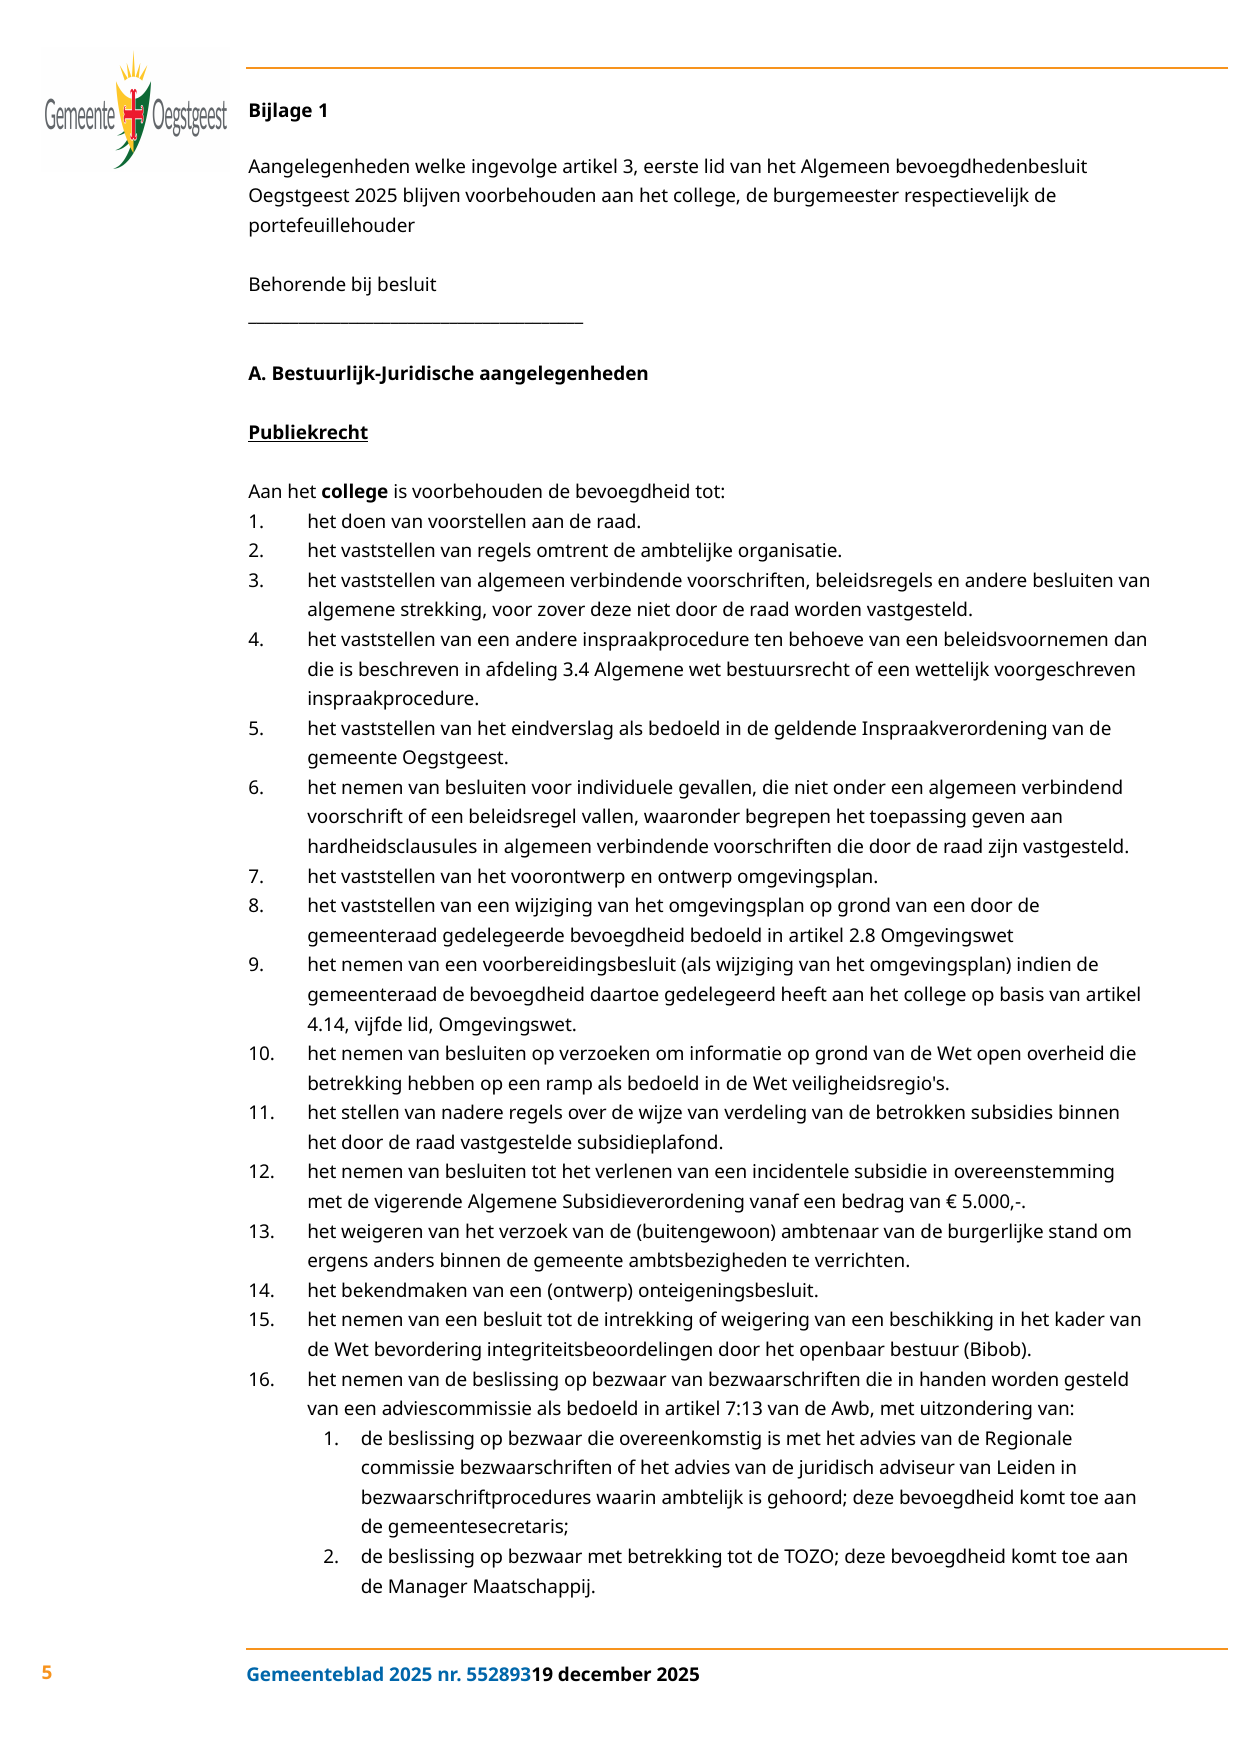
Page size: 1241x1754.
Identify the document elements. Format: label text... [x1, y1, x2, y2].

list het nemen van de beslissing op bezwaar van bezwaarschriften die in handen worden gesteld van een adviescommissie als bedoeld in artikel 7:13 van de Awb, met uitzondering van: [248, 1366, 1152, 1421]
picture [41, 47, 231, 172]
text Publiekrecht [248, 419, 1152, 445]
list het vaststellen van een wijziging van het omgevingsplan op grond van een door de gemeenteraad gedelegeerde bevoegdheid bedoeld in artikel 2.8 Omgevingswet [248, 892, 1152, 948]
list het vaststellen van regels omtrent de ambtelijke organisatie. [248, 537, 1152, 563]
text ________________________________________ [248, 301, 1152, 327]
text A. Bestuurlijk-Juridische aangelegenheden [248, 360, 1152, 386]
list het vaststellen van algemeen verbindende voorschriften, beleidsregels en andere besluiten van algemene strekking, voor zover deze niet door de raad worden vastgesteld. [248, 567, 1152, 622]
text Aan het college is voorbehouden de bevoegdheid tot: [248, 478, 1152, 504]
list de beslissing op bezwaar met betrekking tot de TOZO; deze bevoegdheid komt toe aan de Manager Maatschappij. [323, 1543, 1152, 1599]
list het nemen van besluiten op verzoeken om informatie op grond van de Wet open overheid die betrekking hebben op een ramp als bedoeld in de Wet veiligheidsregio's. [248, 1040, 1152, 1096]
text Bijlage 1 [248, 95, 1152, 123]
list het nemen van een besluit tot de intrekking of weigering van een beschikking in het kader van de Wet bevordering integriteitsbeoordelingen door het openbaar bestuur (Bibob). [248, 1307, 1152, 1362]
list het nemen van besluiten voor individuele gevallen, die niet onder een algemeen verbindend voorschrift of een beleidsregel vallen, waaronder begrepen het toepassing geven aan hardheidsclausules in algemeen verbindende voorschriften die door de raad zijn vastgesteld. [248, 774, 1152, 859]
list het vaststellen van het eindverslag als bedoeld in de geldende Inspraakverordening van de gemeente Oegstgeest. [248, 715, 1152, 770]
list het vaststellen van een andere inspraakprocedure ten behoeve van een beleidsvoornemen dan die is beschreven in afdeling 3.4 Algemene wet bestuursrecht of een wettelijk voorgeschreven inspraakprocedure. [248, 626, 1152, 711]
list het weigeren van het verzoek van de (buitengewoon) ambtenaar van de burgerlijke stand om ergens anders binnen de gemeente ambtsbezigheden te verrichten. [248, 1218, 1152, 1273]
list het bekendmaken van een (ontwerp) onteigeningsbesluit. [248, 1277, 1152, 1303]
list het stellen van nadere regels over de wijze van verdeling van de betrokken subsidies binnen het door de raad vastgestelde subsidieplafond. [248, 1099, 1152, 1155]
list het doen van voorstellen aan de raad. [248, 508, 1152, 534]
list de beslissing op bezwaar die overeenkomstig is met het advies van de Regionale commissie bezwaarschriften of het advies van de juridisch adviseur van Leiden in bezwaarschriftprocedures waarin ambtelijk is gehoord; deze bevoegdheid komt toe aan de gemeentesecretaris; [323, 1425, 1152, 1539]
text Aangelegenheden welke ingevolge artikel 3, eerste lid van het Algemeen bevoegdhedenbesluit Oegstgeest 2025 blijven voorbehouden aan het college, de burgemeester respectievelijk de portefeuillehouder [248, 153, 1152, 238]
list het vaststellen van het voorontwerp en ontwerp omgevingsplan. [248, 863, 1152, 889]
list het nemen van besluiten tot het verlenen van een incidentele subsidie in overeenstemming met de vigerende Algemene Subsidieverordening vanaf een bedrag van € 5.000,-. [248, 1159, 1152, 1214]
list het nemen van een voorbereidingsbesluit (als wijziging van het omgevingsplan) indien de gemeenteraad de bevoegdheid daartoe gedelegeerd heeft aan het college op basis van artikel 4.14, vijfde lid, Omgevingswet. [248, 952, 1152, 1037]
text Behorende bij besluit [248, 271, 1152, 297]
